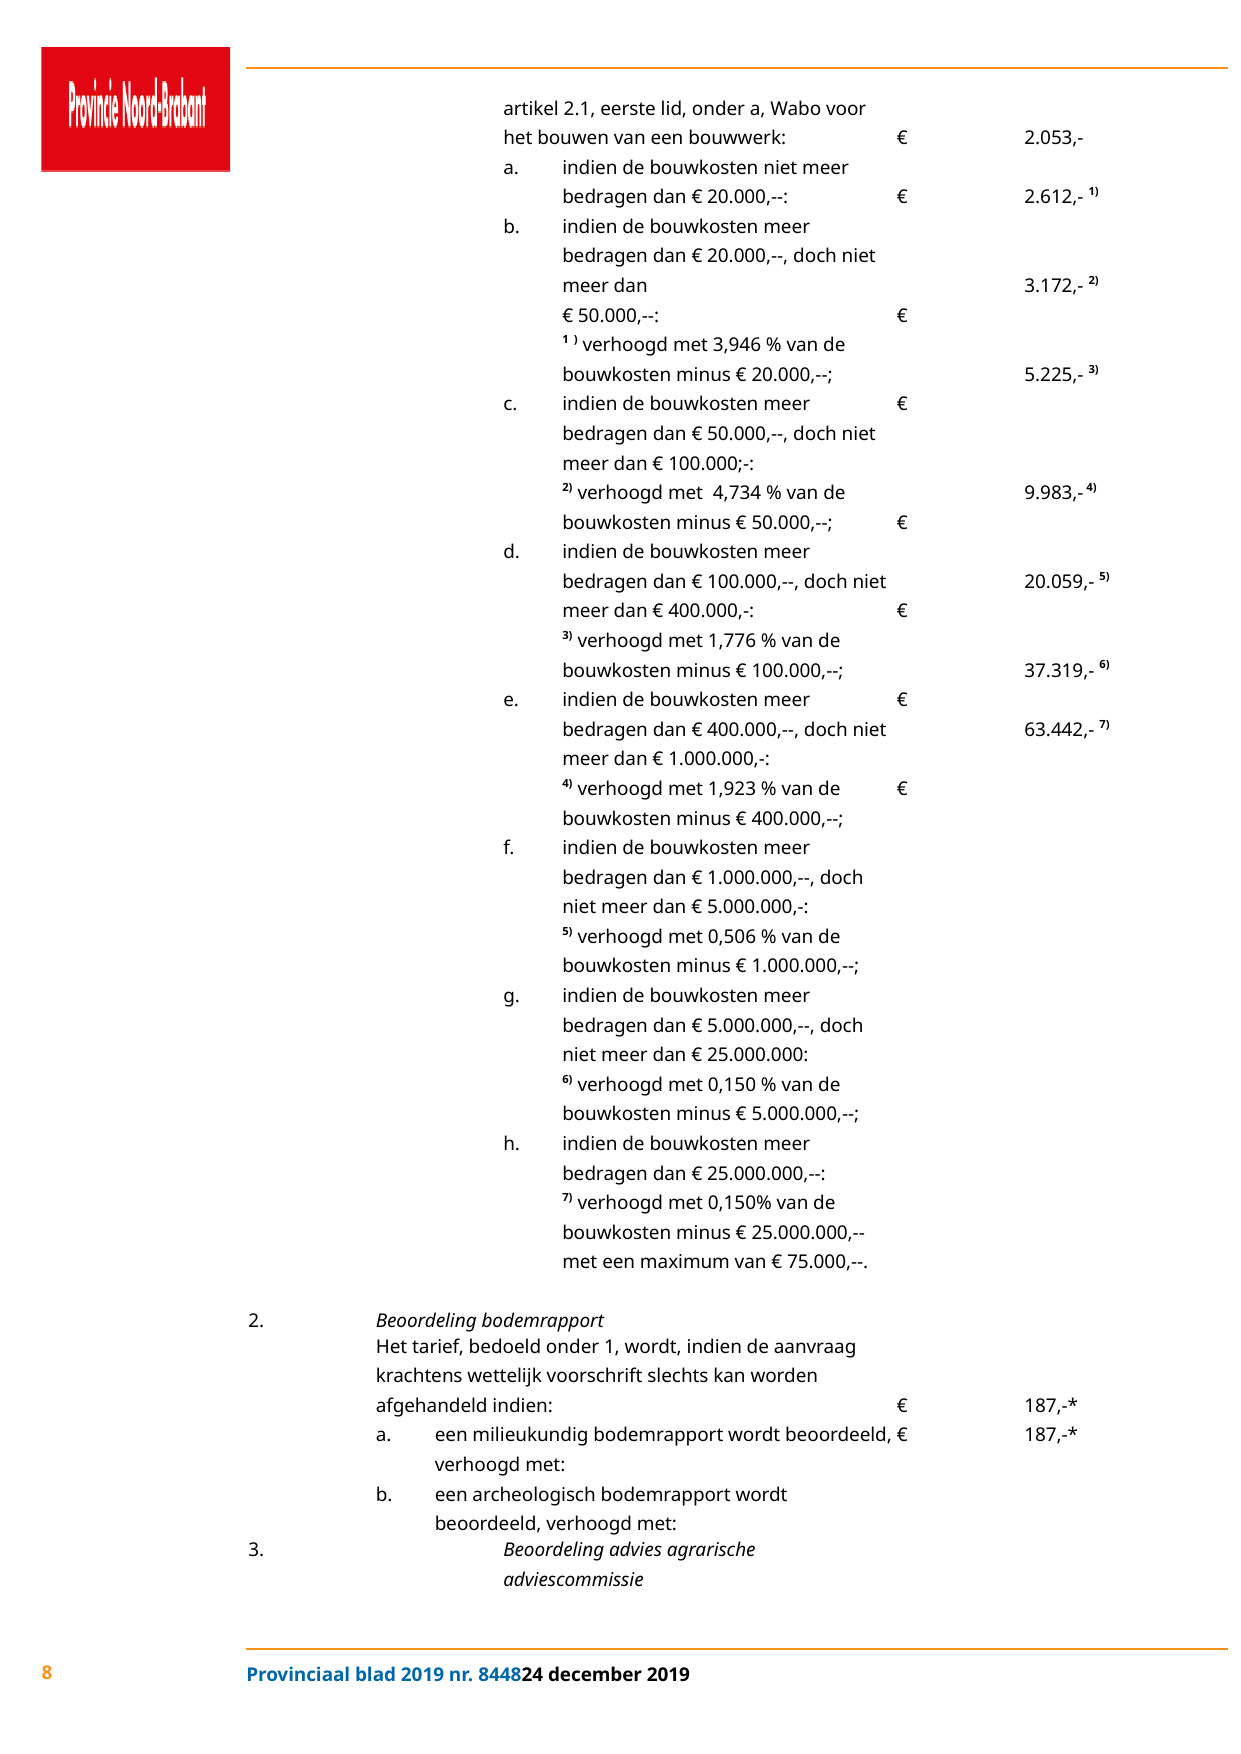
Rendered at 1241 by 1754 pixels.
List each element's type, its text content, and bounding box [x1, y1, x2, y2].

table_cell [248, 95, 503, 1274]
table_cell 2.053,- 2.612,- 1) 3.172,- 2) 5.225,- 3) 9.983,- 4) 20.059,- 5) 37.319,- 6) 63.442,- 7) [1024, 95, 1152, 1274]
table_cell artikel 2.1, eerste lid, onder a, Wabo voor het bouwen van een bouwwerk: indien de bouwkosten niet meer bedragen dan € 20.000,--: indien de bouwkosten meer bedragen dan € 20.000,--, doch niet meer dan € 50.000,--: 1 ) verhoogd met 3,946 % van de bouwkosten minus € 20.000,--; indien de bouwkosten meer bedragen dan € 50.000,--, doch niet meer dan € 100.000;-: 2) verhoogd met 4,734 % van de bouwkosten minus € 50.000,--; indien de bouwkosten meer bedragen dan € 100.000,--, doch niet meer dan € 400.000,-: 3) verhoogd met 1,776 % van de bouwkosten minus € 100.000,--; indien de bouwkosten meer bedragen dan € 400.000,--, doch niet meer dan € 1.000.000,-: 4) verhoogd met 1,923 % van de bouwkosten minus € 400.000,--; indien de bouwkosten meer bedragen dan € 1.000.000,--, doch niet meer dan € 5.000.000,-: 5) verhoogd met 0,506 % van de bouwkosten minus € 1.000.000,--; indien de bouwkosten meer bedragen dan € 5.000.000,--, doch niet meer dan € 25.000.000: 6) verhoogd met 0,150 % van de bouwkosten minus € 5.000.000,--; indien de bouwkosten meer bedragen dan € 25.000.000,--: 7) verhoogd met 0,150% van de bouwkosten minus € 25.000.000,-- met een maximum van € 75.000,--. [503, 95, 897, 1274]
table_header Beoordeling bodemrapport [376, 1307, 897, 1333]
table_cell [1024, 1536, 1152, 1591]
picture [41, 47, 231, 172]
table_cell 3. [248, 1536, 503, 1591]
table_cell Beoordeling advies agrarische adviescommissie [503, 1536, 897, 1591]
table_cell € € [897, 1333, 1024, 1536]
table_cell Het tarief, bedoeld onder 1, wordt, indien de aanvraag krachtens wettelijk voorschrift slechts kan worden afgehandeld indien: een milieukundig bodemrapport wordt beoordeeld, verhoogd met: een archeologisch bodemrapport wordt beoordeeld, verhoogd met: [376, 1333, 897, 1536]
table_header [1024, 1307, 1152, 1333]
table_cell [248, 1333, 376, 1536]
table_cell 187,-* 187,-* [1024, 1333, 1152, 1536]
table_header 2. [248, 1307, 376, 1333]
table_cell [897, 1536, 1024, 1591]
table_cell € € € € € € € € [897, 95, 1024, 1274]
table_header [897, 1307, 1024, 1333]
